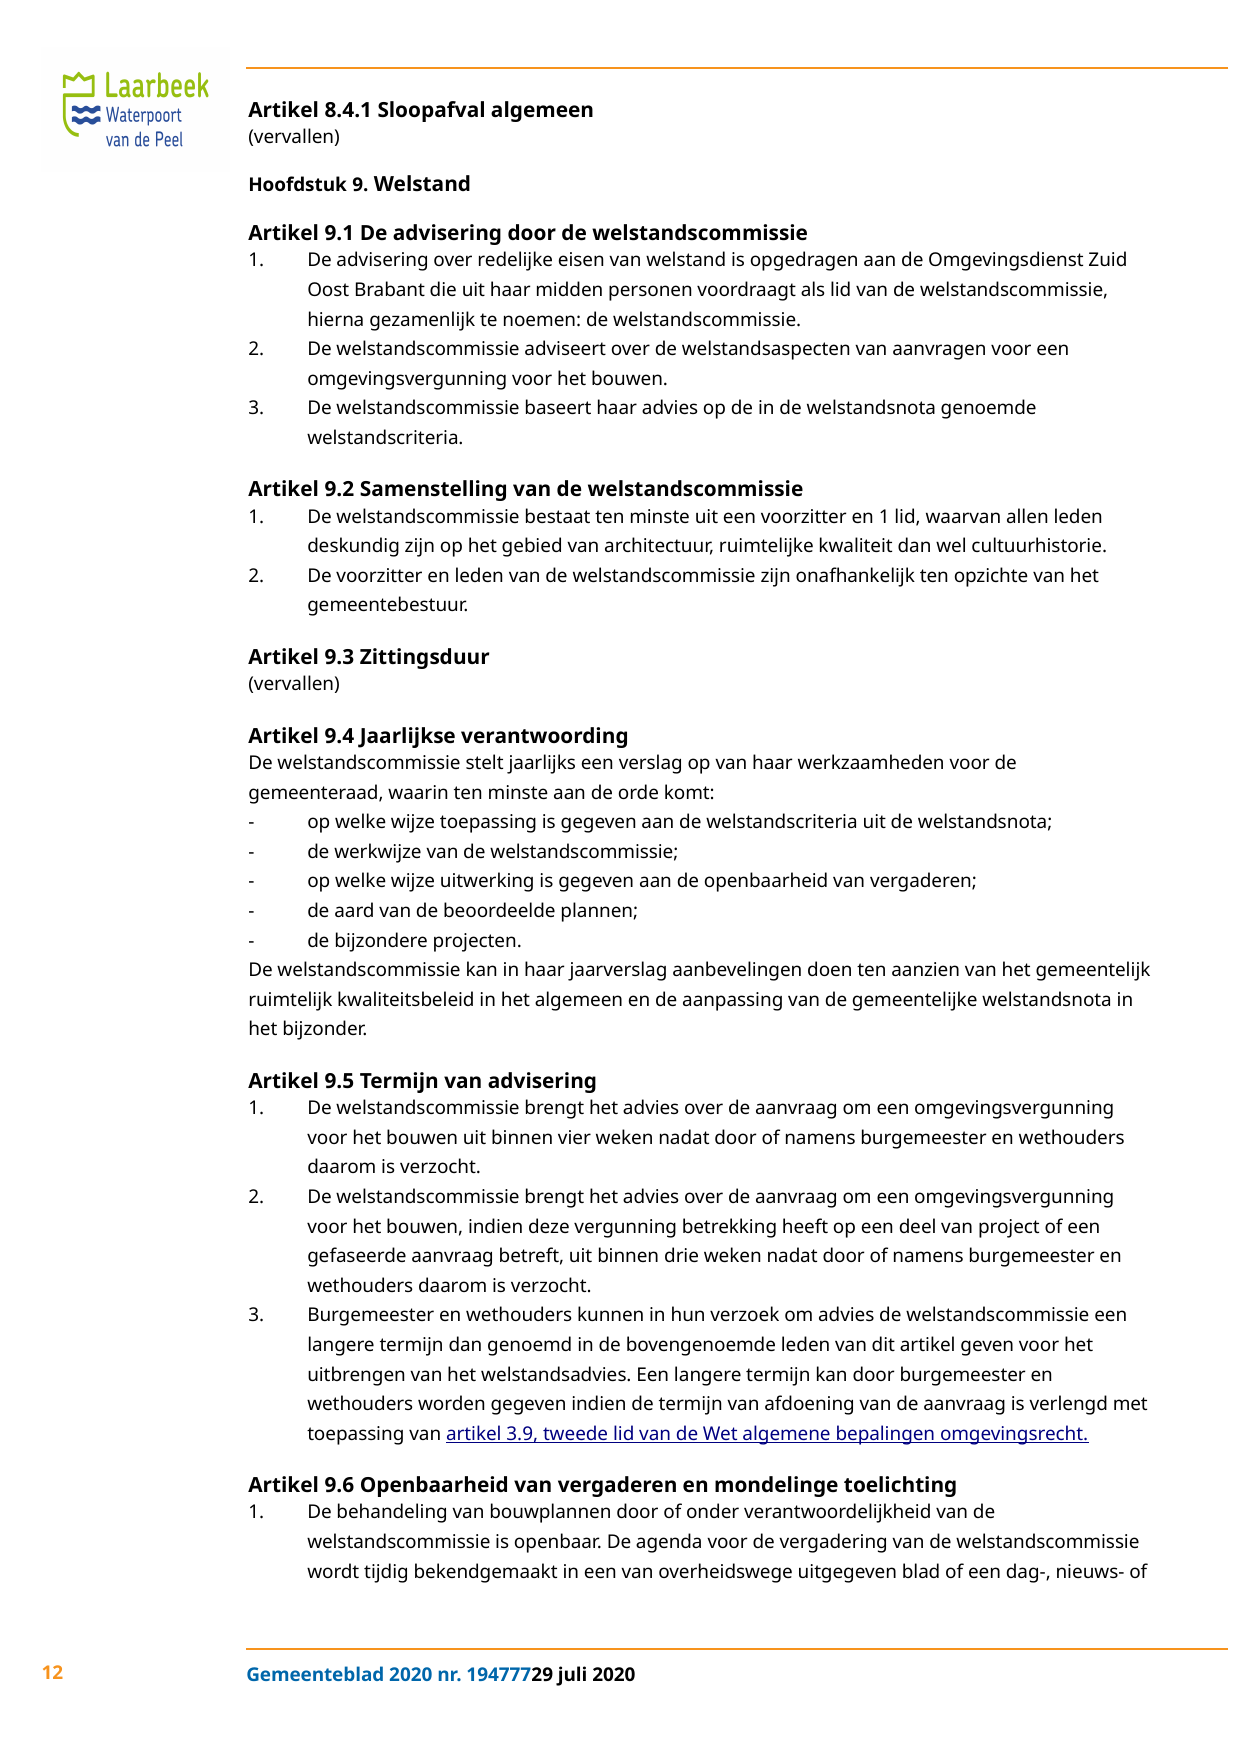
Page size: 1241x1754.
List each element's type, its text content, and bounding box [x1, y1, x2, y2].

text (vervallen) [248, 671, 1152, 696]
text Artikel 9.4 Jaarlijkse verantwoording [248, 721, 1152, 749]
text Artikel 9.2 Samenstelling van de welstandscommissie [248, 474, 1152, 503]
text De welstandscommissie kan in haar jaarverslag aanbevelingen doen ten aanzien van het gemeentelijk ruimtelijk kwaliteitsbeleid in het algemeen en de aanpassing van de gemeentelijke welstandsnota in het bijzonder. [248, 956, 1152, 1041]
list De voorzitter en leden van de welstandscommissie zijn onafhankelijk ten opzichte van het gemeentebestuur. [248, 562, 1152, 617]
list De behandeling van bouwplannen door of onder verantwoordelijkheid van de welstandscommissie is openbaar. De agenda voor de vergadering van de welstandscommissie wordt tijdig bekendgemaakt in een van overheidswege uitgegeven blad of een dag-, nieuws- of [248, 1499, 1152, 1584]
text De welstandscommissie stelt jaarlijks een verslag op van haar werkzaamheden voor de gemeenteraad, waarin ten minste aan de orde komt: [248, 749, 1152, 805]
text Artikel 9.1 De advisering door de welstandscommissie [248, 218, 1152, 247]
list op welke wijze uitwerking is gegeven aan de openbaarheid van vergaderen; [248, 868, 1152, 893]
text Artikel 8.4.1 Sloopafval algemeen [248, 95, 1152, 123]
picture [41, 47, 231, 172]
list de bijzondere projecten. [248, 927, 1152, 953]
list De welstandscommissie baseert haar advies op de in de welstandsnota genoemde welstandscriteria. [248, 394, 1152, 450]
list de werkwijze van de welstandscommissie; [248, 838, 1152, 864]
list De advisering over redelijke eisen van welstand is opgedragen aan de Omgevingsdienst Zuid Oost Brabant die uit haar midden personen voordraagt als lid van de welstandscommissie, hierna gezamenlijk te noemen: de welstandscommissie. [248, 247, 1152, 331]
list De welstandscommissie brengt het advies over de aanvraag om een omgevingsvergunning voor het bouwen uit binnen vier weken nadat door of namens burgemeester en wethouders daarom is verzocht. [248, 1094, 1152, 1179]
list De welstandscommissie brengt het advies over de aanvraag om een omgevingsvergunning voor het bouwen, indien deze vergunning betrekking heeft op een deel van project of een gefaseerde aanvraag betreft, uit binnen drie weken nadat door of namens burgemeester en wethouders daarom is verzocht. [248, 1183, 1152, 1298]
text Artikel 9.3 Zittingsduur [248, 642, 1152, 671]
text Artikel 9.6 Openbaarheid van vergaderen en mondelinge toelichting [248, 1470, 1152, 1499]
list Burgemeester en wethouders kunnen in hun verzoek om advies de welstandscommissie een langere termijn dan genoemd in de bovengenoemde leden van dit artikel geven voor het uitbrengen van het welstandsadvies. Een langere termijn kan door burgemeester en wethouders worden gegeven indien de termijn van afdoening van de aanvraag is verlengd met toepassing van artikel 3.9, tweede lid van de Wet algemene bepalingen omgevingsrecht. [248, 1302, 1152, 1446]
list De welstandscommissie bestaat ten minste uit een voorzitter en 1 lid, waarvan allen leden deskundig zijn op het gebied van architectuur, ruimtelijke kwaliteit dan wel cultuurhistorie. [248, 503, 1152, 558]
text Artikel 9.5 Termijn van advisering [248, 1066, 1152, 1094]
list de aard van de beoordeelde plannen; [248, 897, 1152, 923]
list op welke wijze toepassing is gegeven aan de welstandscriteria uit de welstandsnota; [248, 808, 1152, 834]
text Hoofdstuk 9. Welstand [248, 169, 1152, 197]
text (vervallen) [248, 123, 1152, 149]
list De welstandscommissie adviseert over de welstandsaspecten van aanvragen voor een omgevingsvergunning voor het bouwen. [248, 335, 1152, 391]
